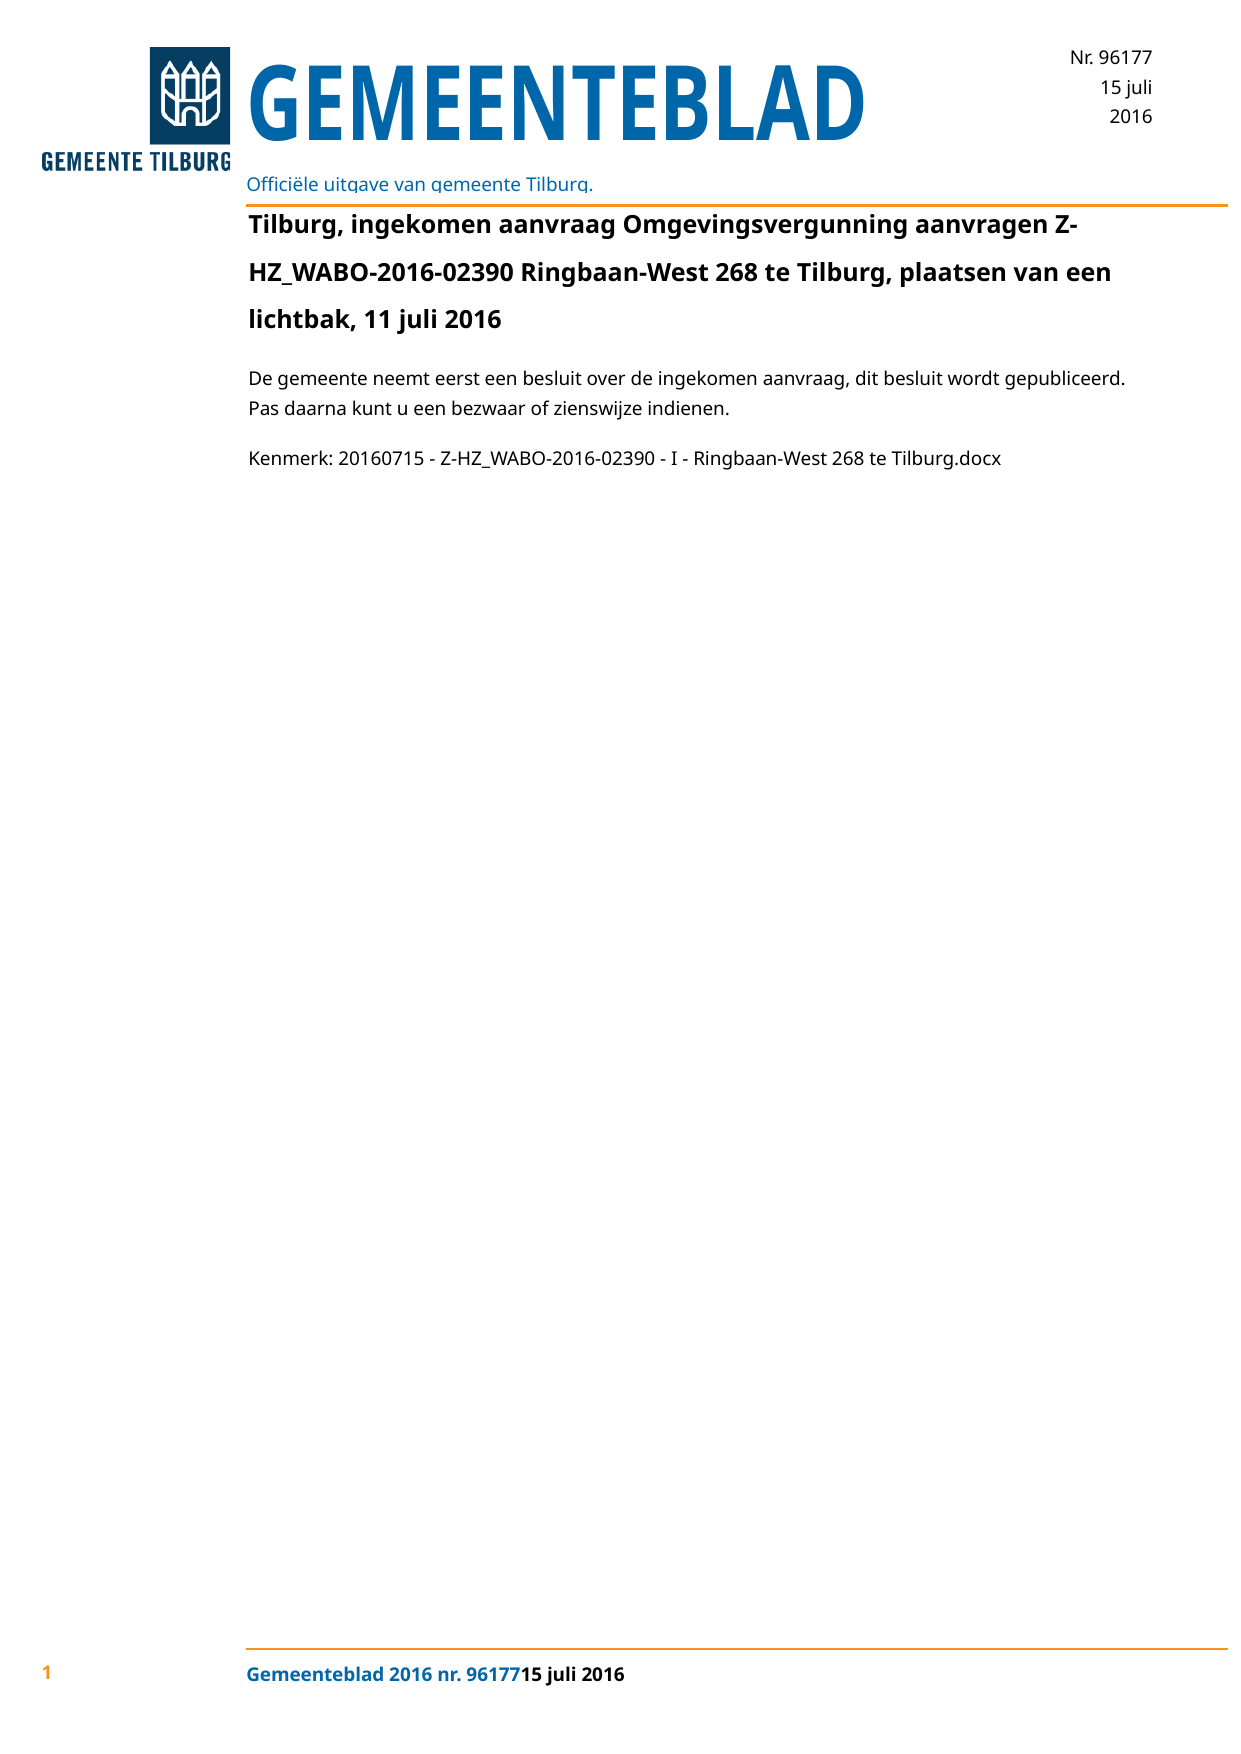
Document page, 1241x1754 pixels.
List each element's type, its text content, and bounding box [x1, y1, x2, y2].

text De gemeente neemt eerst een besluit over de ingekomen aanvraag, dit besluit wordt gepubliceerd. Pas daarna kunt u een bezwaar of zienswijze indienen. [248, 366, 1152, 421]
picture [41, 47, 231, 172]
text Kenmerk: 20160715 - Z-HZ_WABO-2016-02390 - I - Ringbaan-West 268 te Tilburg.docx [248, 446, 1152, 471]
text Tilburg, ingekomen aanvraag Omgevingsvergunning aanvragen Z-HZ_WABO-2016-02390 Ringbaan-West 268 te Tilburg, plaatsen van een lichtbak, 11 juli 2016 [248, 207, 1152, 336]
